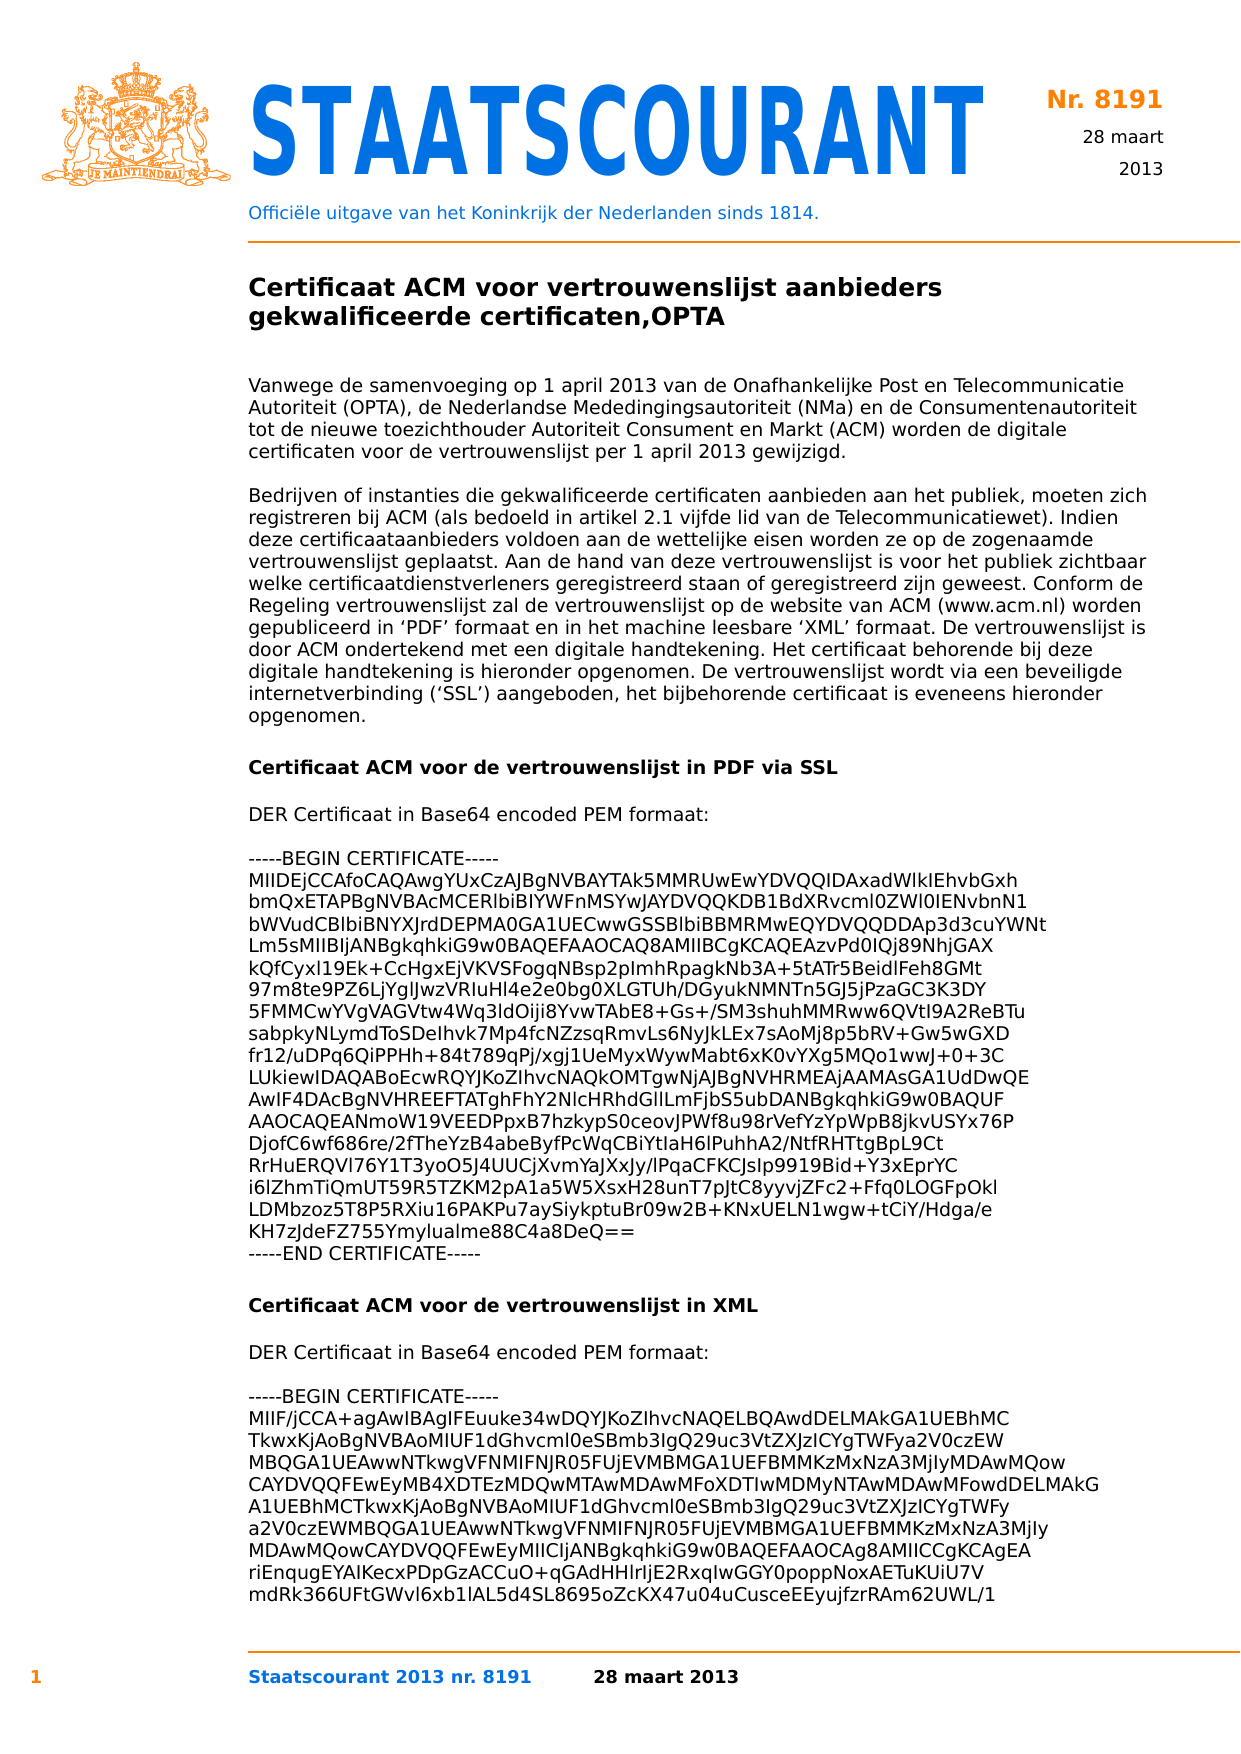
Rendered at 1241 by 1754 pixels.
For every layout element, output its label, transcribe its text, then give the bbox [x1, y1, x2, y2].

text AAOCAQEANmoW19VEEDPpxB7hzkypS0ceovJPWf8u98rVefYzYpWpB8jkvUSYx76P [248, 1111, 1163, 1133]
text TkwxKjAoBgNVBAoMIUF1dGhvcml0eSBmb3IgQ29uc3VtZXJzICYgTWFya2V0czEW [248, 1430, 1163, 1452]
text 5FMMCwYVgVAGVtw4Wq3ldOiji8YvwTAbE8+Gs+/SM3shuhMMRww6QVtI9A2ReBTu [248, 1001, 1163, 1023]
text kQfCyxl19Ek+CcHgxEjVKVSFogqNBsp2pImhRpagkNb3A+5tATr5BeidlFeh8GMt [248, 957, 1163, 979]
text DER Certificaat in Base64 encoded PEM formaat: [248, 1342, 1163, 1364]
table_cell 28 maart [998, 121, 1240, 153]
text MBQGA1UEAwwNTkwgVFNMIFNJR05FUjEVMBMGA1UEFBMMKzMxNzA3MjIyMDAwMQow [248, 1452, 1163, 1474]
text -----BEGIN CERTIFICATE----- [248, 1386, 1163, 1408]
text bWVudCBlbiBNYXJrdDEPMA0GA1UECwwGSSBlbiBBMRMwEQYDVQQDDAp3d3cuYWNt [248, 913, 1163, 935]
text Bedrijven of instanties die gekwalificeerde certificaten aanbieden aan het publiek, moeten zich registreren bij ACM (als bedoeld in artikel 2.1 vijfde lid van de Telecommunicatiewet). Indien deze certificaataanbieders voldoen aan de wettelijke eisen worden ze op de zogenaamde vertrouwenslijst geplaatst. Aan de hand van deze vertrouwenslijst is voor het publiek zichtbaar welke certificaatdienstverleners geregistreerd staan of geregistreerd zijn geweest. Conform de Regeling vertrouwenslijst zal de vertrouwenslijst op de website van ACM (www.acm.nl) worden gepubliceerd in ‘PDF’ formaat en in het machine leesbare ‘XML’ formaat. De vertrouwenslijst is door ACM ondertekend met een digitale handtekening. Het certificaat behorende bij deze digitale handtekening is hieronder opgenomen. De vertrouwenslijst wordt via een beveiligde internetverbinding (‘SSL’) aangeboden, het bijbehorende certificaat is eveneens hieronder opgenomen. [248, 485, 1163, 727]
text -----END CERTIFICATE----- [248, 1243, 1163, 1265]
text RrHuERQVl76Y1T3yoO5J4UUCjXvmYaJXxJy/lPqaCFKCJsIp9919Bid+Y3xEprYC [248, 1155, 1163, 1177]
text riEnqugEYAIKecxPDpGzACCuO+qGAdHHlrIjE2RxqIwGGY0poppNoxAETuKUiU7V [248, 1562, 1163, 1584]
text i6lZhmTiQmUT59R5TZKM2pA1a5W5XsxH28unT7pJtC8yyvjZFc2+Ffq0LOGFpOkl [248, 1177, 1163, 1199]
text KH7zJdeFZ755Ymylualme88C4a8DeQ== [248, 1221, 1163, 1243]
text Lm5sMIIBIjANBgkqhkiG9w0BAQEFAAOCAQ8AMIIBCgKCAQEAzvPd0IQj89NhjGAX [248, 935, 1163, 957]
subtitle Certificaat ACM voor vertrouwenslijst aanbieders gekwalificeerde certificaten,OPTA [248, 273, 1163, 331]
table_header Nr. 8191 [998, 62, 1240, 121]
text AwIF4DAcBgNVHREEFTATghFhY2NlcHRhdGllLmFjbS5ubDANBgkqhkiG9w0BAQUF [248, 1089, 1163, 1111]
text A1UEBhMCTkwxKjAoBgNVBAoMIUF1dGhvcml0eSBmb3IgQ29uc3VtZXJzICYgTWFy [248, 1496, 1163, 1518]
text DER Certificaat in Base64 encoded PEM formaat: [248, 804, 1163, 826]
text -----BEGIN CERTIFICATE----- [248, 847, 1163, 869]
text sabpkyNLymdToSDeIhvk7Mp4fcNZzsqRmvLs6NyJkLEx7sAoMj8p5bRV+Gw5wGXD [248, 1023, 1163, 1045]
text DjofC6wf686re/2fTheYzB4abeByfPcWqCBiYtIaH6lPuhhA2/NtfRHTtgBpL9Ct [248, 1133, 1163, 1155]
text mdRk366UFtGWvl6xb1lAL5d4SL8695oZcKX47u04uCusceEEyujfzrRAm62UWL/1 [248, 1584, 1163, 1606]
table_cell Officiële uitgave van het Koninkrijk der Nederlanden sinds 1814. [248, 203, 1240, 241]
picture [41, 62, 231, 186]
table_cell 2013 [998, 153, 1240, 203]
text bmQxETAPBgNVBAcMCERlbiBIYWFnMSYwJAYDVQQKDB1BdXRvcml0ZWl0IENvbnN1 [248, 891, 1163, 913]
text 97m8te9PZ6LjYglJwzVRIuHl4e2e0bg0XLGTUh/DGyukNMNTn5GJ5jPzaGC3K3DY [248, 979, 1163, 1001]
subtitle Certificaat ACM voor de vertrouwenslijst in XML [248, 1295, 1163, 1317]
text fr12/uDPq6QiPPHh+84t789qPj/xgj1UeMyxWywMabt6xK0vYXg5MQo1wwJ+0+3C [248, 1045, 1163, 1067]
text a2V0czEWMBQGA1UEAwwNTkwgVFNMIFNJR05FUjEVMBMGA1UEFBMMKzMxNzA3MjIy [248, 1518, 1163, 1540]
subtitle Certificaat ACM voor de vertrouwenslijst in PDF via SSL [248, 757, 1163, 779]
text Vanwege de samenvoeging op 1 april 2013 van de Onafhankelijke Post en Telecommunicatie Autoriteit (OPTA), de Nederlandse Mededingingsautoriteit (NMa) en de Consumentenautoriteit tot de nieuwe toezichthouder Autoriteit Consument en Markt (ACM) worden de digitale certificaten voor de vertrouwenslijst per 1 april 2013 gewijzigd. [248, 375, 1163, 463]
text CAYDVQQFEwEyMB4XDTEzMDQwMTAwMDAwMFoXDTIwMDMyNTAwMDAwMFowdDELMAkG [248, 1474, 1163, 1496]
text LDMbzoz5T8P5RXiu16PAKPu7aySiykptuBr09w2B+KNxUELN1wgw+tCiY/Hdga/e [248, 1199, 1163, 1221]
table_header STAATSCOURANT [248, 62, 998, 203]
text MIIF/jCCA+agAwIBAgIFEuuke34wDQYJKoZIhvcNAQELBQAwdDELMAkGA1UEBhMC [248, 1408, 1163, 1430]
text MIIDEjCCAfoCAQAwgYUxCzAJBgNVBAYTAk5MMRUwEwYDVQQIDAxadWlkIEhvbGxh [248, 869, 1163, 891]
text LUkiewIDAQABoEcwRQYJKoZIhvcNAQkOMTgwNjAJBgNVHRMEAjAAMAsGA1UdDwQE [248, 1067, 1163, 1089]
table_header [25, 62, 248, 241]
text MDAwMQowCAYDVQQFEwEyMIICIjANBgkqhkiG9w0BAQEFAAOCAg8AMIICCgKCAgEA [248, 1540, 1163, 1562]
